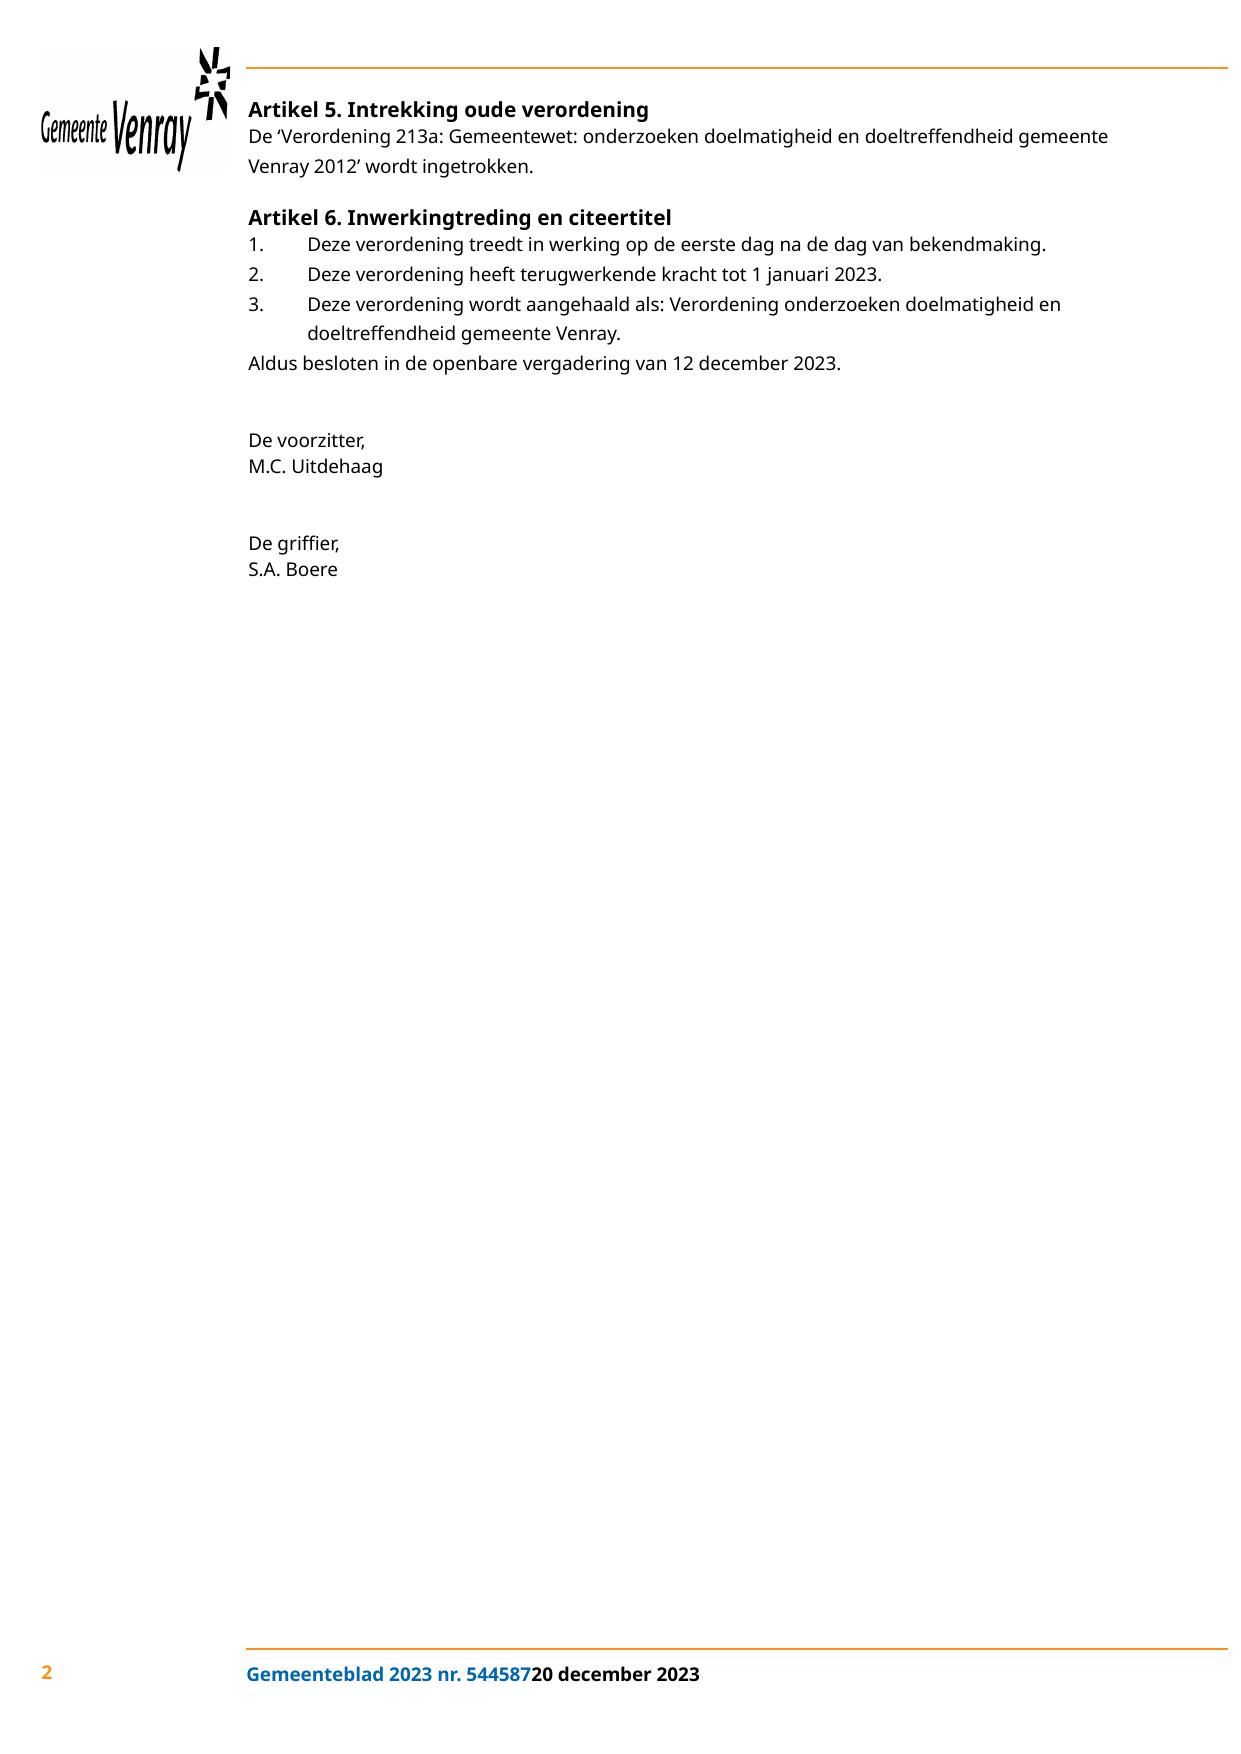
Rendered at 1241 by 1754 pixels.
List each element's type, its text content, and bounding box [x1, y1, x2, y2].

picture [41, 47, 231, 172]
text De voorzitter, [248, 427, 1152, 453]
list Deze verordening wordt aangehaald als: Verordening onderzoeken doelmatigheid en doeltreffendheid gemeente Venray. [248, 291, 1152, 346]
text De griffier, [248, 530, 1152, 556]
list Deze verordening treedt in werking op de eerste dag na de dag van bekendmaking. [248, 232, 1152, 257]
text De ‘Verordening 213a: Gemeentewet: onderzoeken doelmatigheid en doeltreffendheid gemeente Venray 2012’ wordt ingetrokken. [248, 123, 1152, 178]
text Artikel 5. Intrekking oude verordening [248, 95, 1152, 123]
text Aldus besloten in de openbare vergadering van 12 december 2023. [248, 350, 1152, 376]
text S.A. Boere [248, 556, 1152, 582]
text M.C. Uitdehaag [248, 453, 1152, 479]
list Deze verordening heeft terugwerkende kracht tot 1 januari 2023. [248, 261, 1152, 287]
text Artikel 6. Inwerkingtreding en citeertitel [248, 203, 1152, 232]
